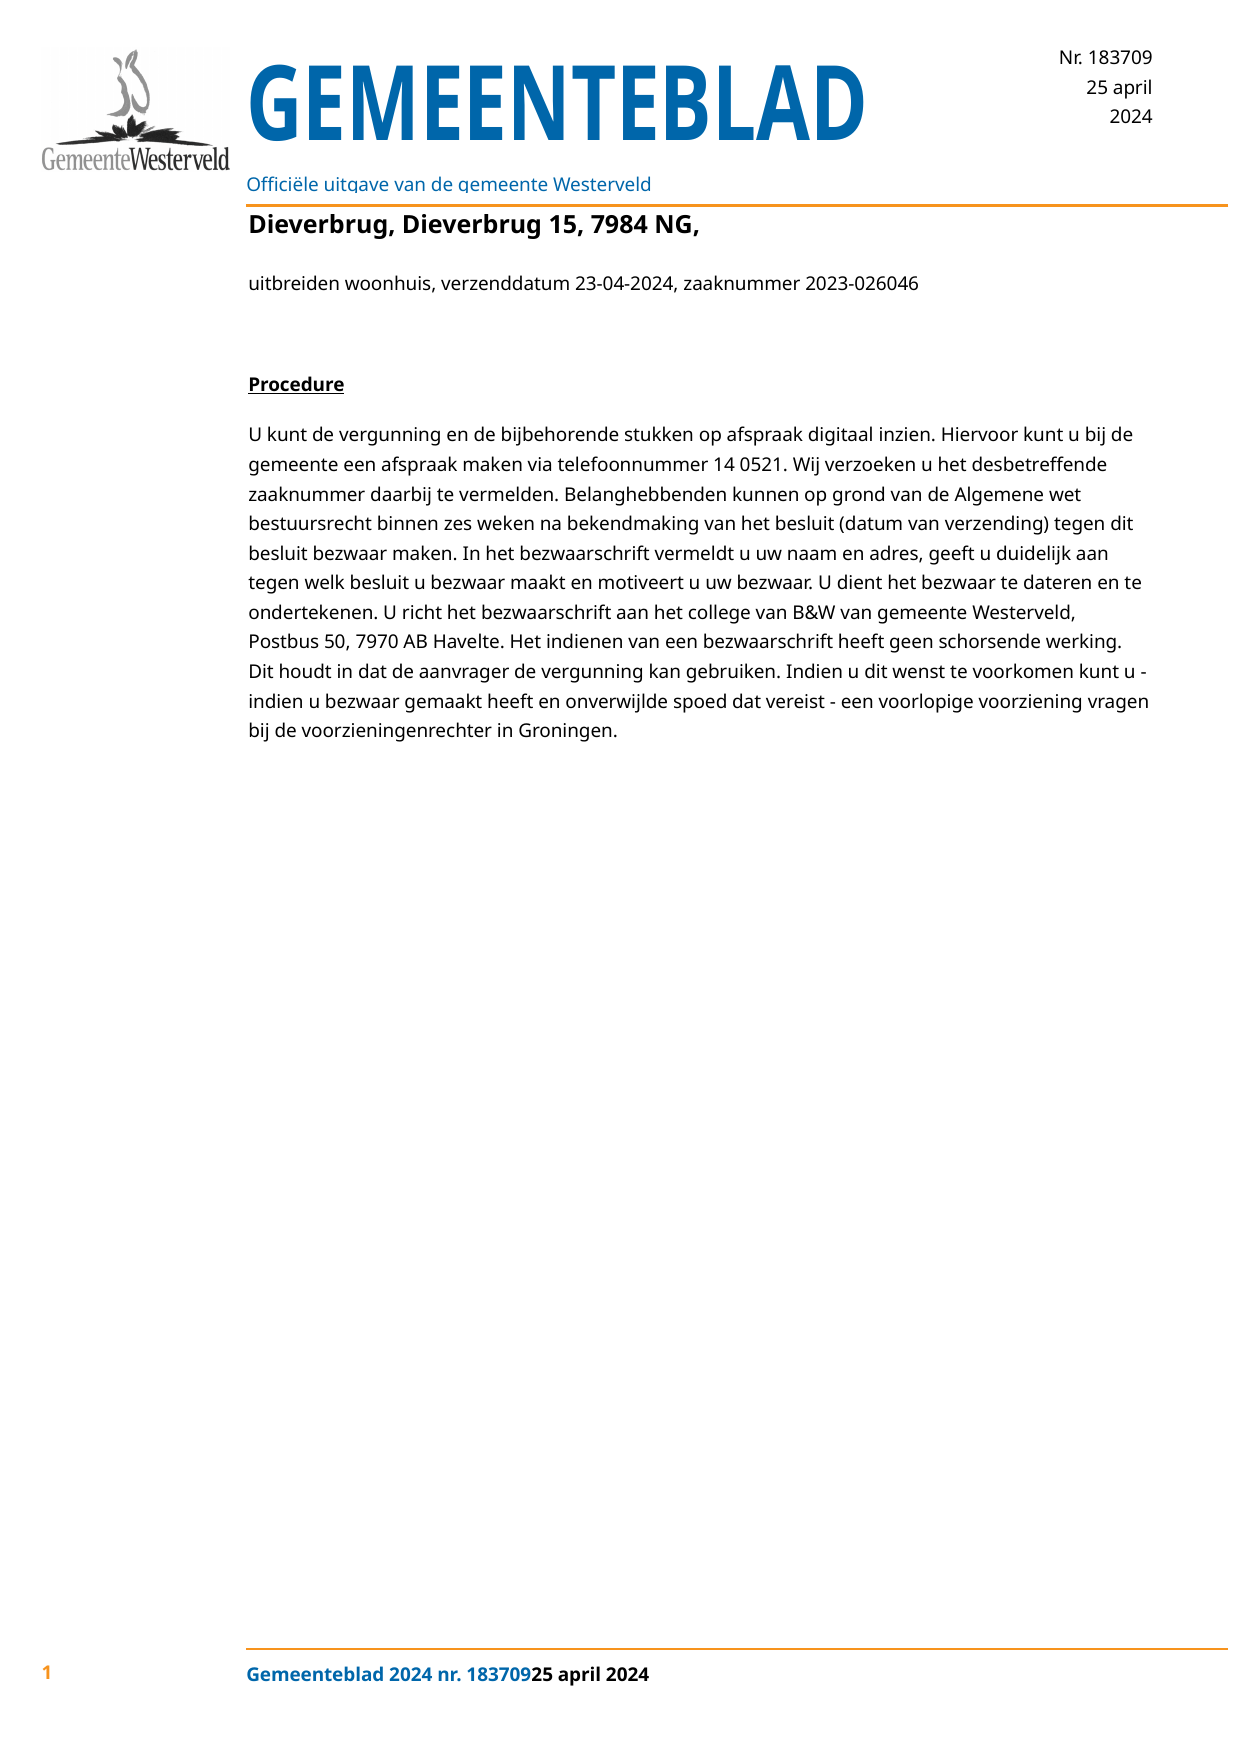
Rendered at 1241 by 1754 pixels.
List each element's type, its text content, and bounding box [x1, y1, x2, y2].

text Dieverbrug, Dieverbrug 15, 7984 NG, [248, 207, 1152, 241]
text U kunt de vergunning en de bijbehorende stukken op afspraak digitaal inzien. Hiervoor kunt u bij de gemeente een afspraak maken via telefoonnummer 14 0521. Wij verzoeken u het desbetreffende zaaknummer daarbij te vermelden. Belanghebbenden kunnen op grond van de Algemene wet bestuursrecht binnen zes weken na bekendmaking van het besluit (datum van verzending) tegen dit besluit bezwaar maken. In het bezwaarschrift vermeldt u uw naam en adres, geeft u duidelijk aan tegen welk besluit u bezwaar maakt en motiveert u uw bezwaar. U dient het bezwaar te dateren en te ondertekenen. U richt het bezwaarschrift aan het college van B&W van gemeente Westerveld, Postbus 50, 7970 AB Havelte. Het indienen van een bezwaarschrift heeft geen schorsende werking. Dit houdt in dat de aanvrager de vergunning kan gebruiken. Indien u dit wenst te voorkomen kunt u - indien u bezwaar gemaakt heeft en onverwijlde spoed dat vereist - een voorlopige voorziening vragen bij de voorzieningenrechter in Groningen. [248, 422, 1152, 743]
picture [41, 47, 231, 172]
text uitbreiden woonhuis, verzenddatum 23-04-2024, zaaknummer 2023-026046 [248, 270, 1152, 296]
text Procedure [248, 371, 1152, 397]
